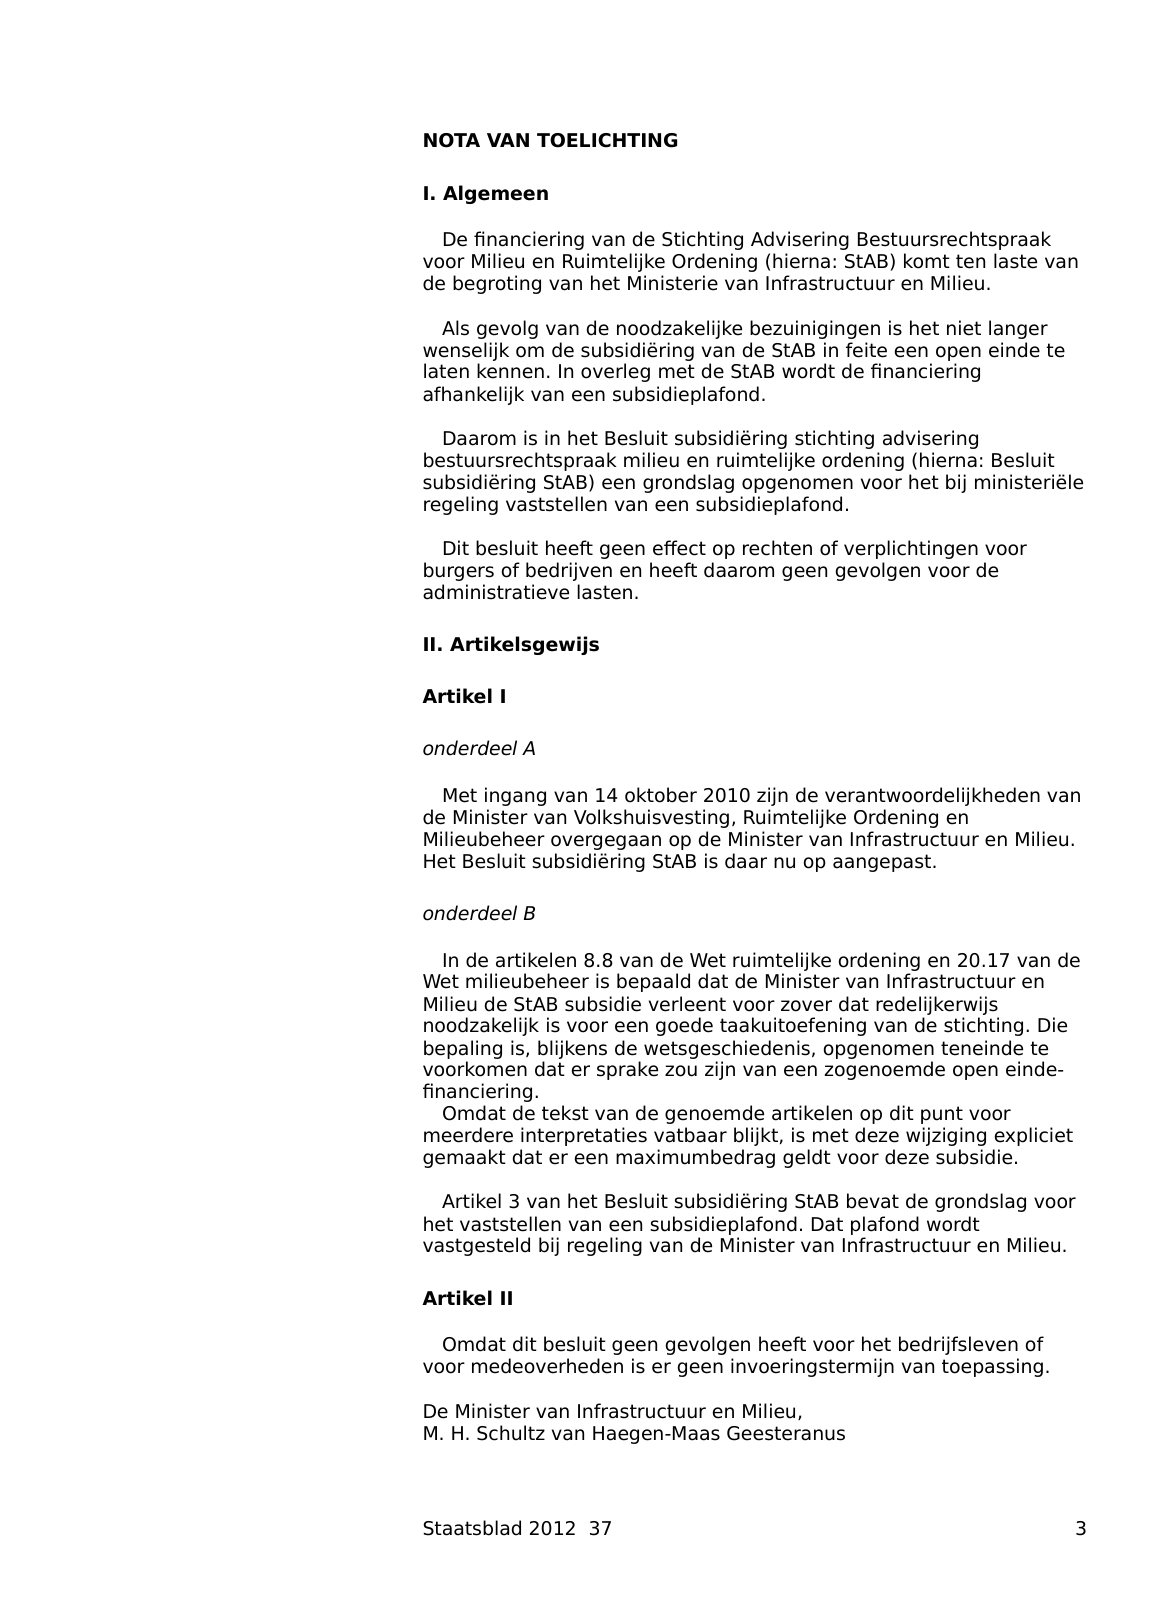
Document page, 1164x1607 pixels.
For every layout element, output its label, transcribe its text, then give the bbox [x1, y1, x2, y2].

text In de artikelen 8.8 van de Wet ruimtelijke ordening en 20.17 van de Wet milieubeheer is bepaald dat de Minister van Infrastructuur en Milieu de StAB subsidie verleent voor zover dat redelijkerwijs noodzakelijk is voor een goede taakuitoefening van de stichting. Die bepaling is, blijkens de wetsgeschiedenis, opgenomen teneinde te voorkomen dat er sprake zou zijn van een zogenoemde open einde-financiering. [422, 949, 1087, 1103]
text De financiering van de Stichting Advisering Bestuursrechtspraak voor Milieu en Ruimtelijke Ordening (hierna: StAB) komt ten laste van de begroting van het Ministerie van Infrastructuur en Milieu. [422, 229, 1087, 295]
text Daarom is in het Besluit subsidiëring stichting advisering bestuursrechtspraak milieu en ruimtelijke ordening (hierna: Besluit subsidiëring StAB) een grondslag opgenomen voor het bij ministeriële regeling vaststellen van een subsidieplafond. [422, 428, 1087, 516]
text Omdat de tekst van de genoemde artikelen op dit punt voor meerdere interpretaties vatbaar blijkt, is met deze wijziging expliciet gemaakt dat er een maximumbedrag geldt voor deze subsidie. [422, 1103, 1087, 1169]
subtitle onderdeel B [422, 902, 1087, 924]
text Artikel 3 van het Besluit subsidiëring StAB bevat de grondslag voor het vaststellen van een subsidieplafond. Dat plafond wordt vastgesteld bij regeling van de Minister van Infrastructuur en Milieu. [422, 1191, 1087, 1257]
subtitle II. Artikelsgewijs [422, 634, 1087, 656]
subtitle I. Algemeen [422, 182, 1087, 204]
text Als gevolg van de noodzakelijke bezuinigingen is het niet langer wenselijk om de subsidiëring van de StAB in feite een open einde te laten kennen. In overleg met de StAB wordt de financiering afhankelijk van een subsidieplafond. [422, 317, 1087, 405]
text Dit besluit heeft geen effect op rechten of verplichtingen voor burgers of bedrijven en heeft daarom geen gevolgen voor de administratieve lasten. [422, 538, 1087, 604]
subtitle NOTA VAN TOELICHTING [422, 130, 1087, 152]
text De Minister van Infrastructuur en Milieu, M. H. Schultz van Haegen-Maas Geesteranus [422, 1401, 1087, 1444]
subtitle onderdeel A [422, 738, 1087, 759]
text Met ingang van 14 oktober 2010 zijn de verantwoordelijkheden van de Minister van Volkshuisvesting, Ruimtelijke Ordening en Milieubeheer overgegaan op de Minister van Infrastructuur en Milieu. Het Besluit subsidiëring StAB is daar nu op aangepast. [422, 784, 1087, 872]
subtitle Artikel I [422, 686, 1087, 708]
subtitle Artikel II [422, 1287, 1087, 1309]
text Omdat dit besluit geen gevolgen heeft voor het bedrijfsleven of voor medeoverheden is er geen invoeringstermijn van toepassing. [422, 1334, 1087, 1378]
